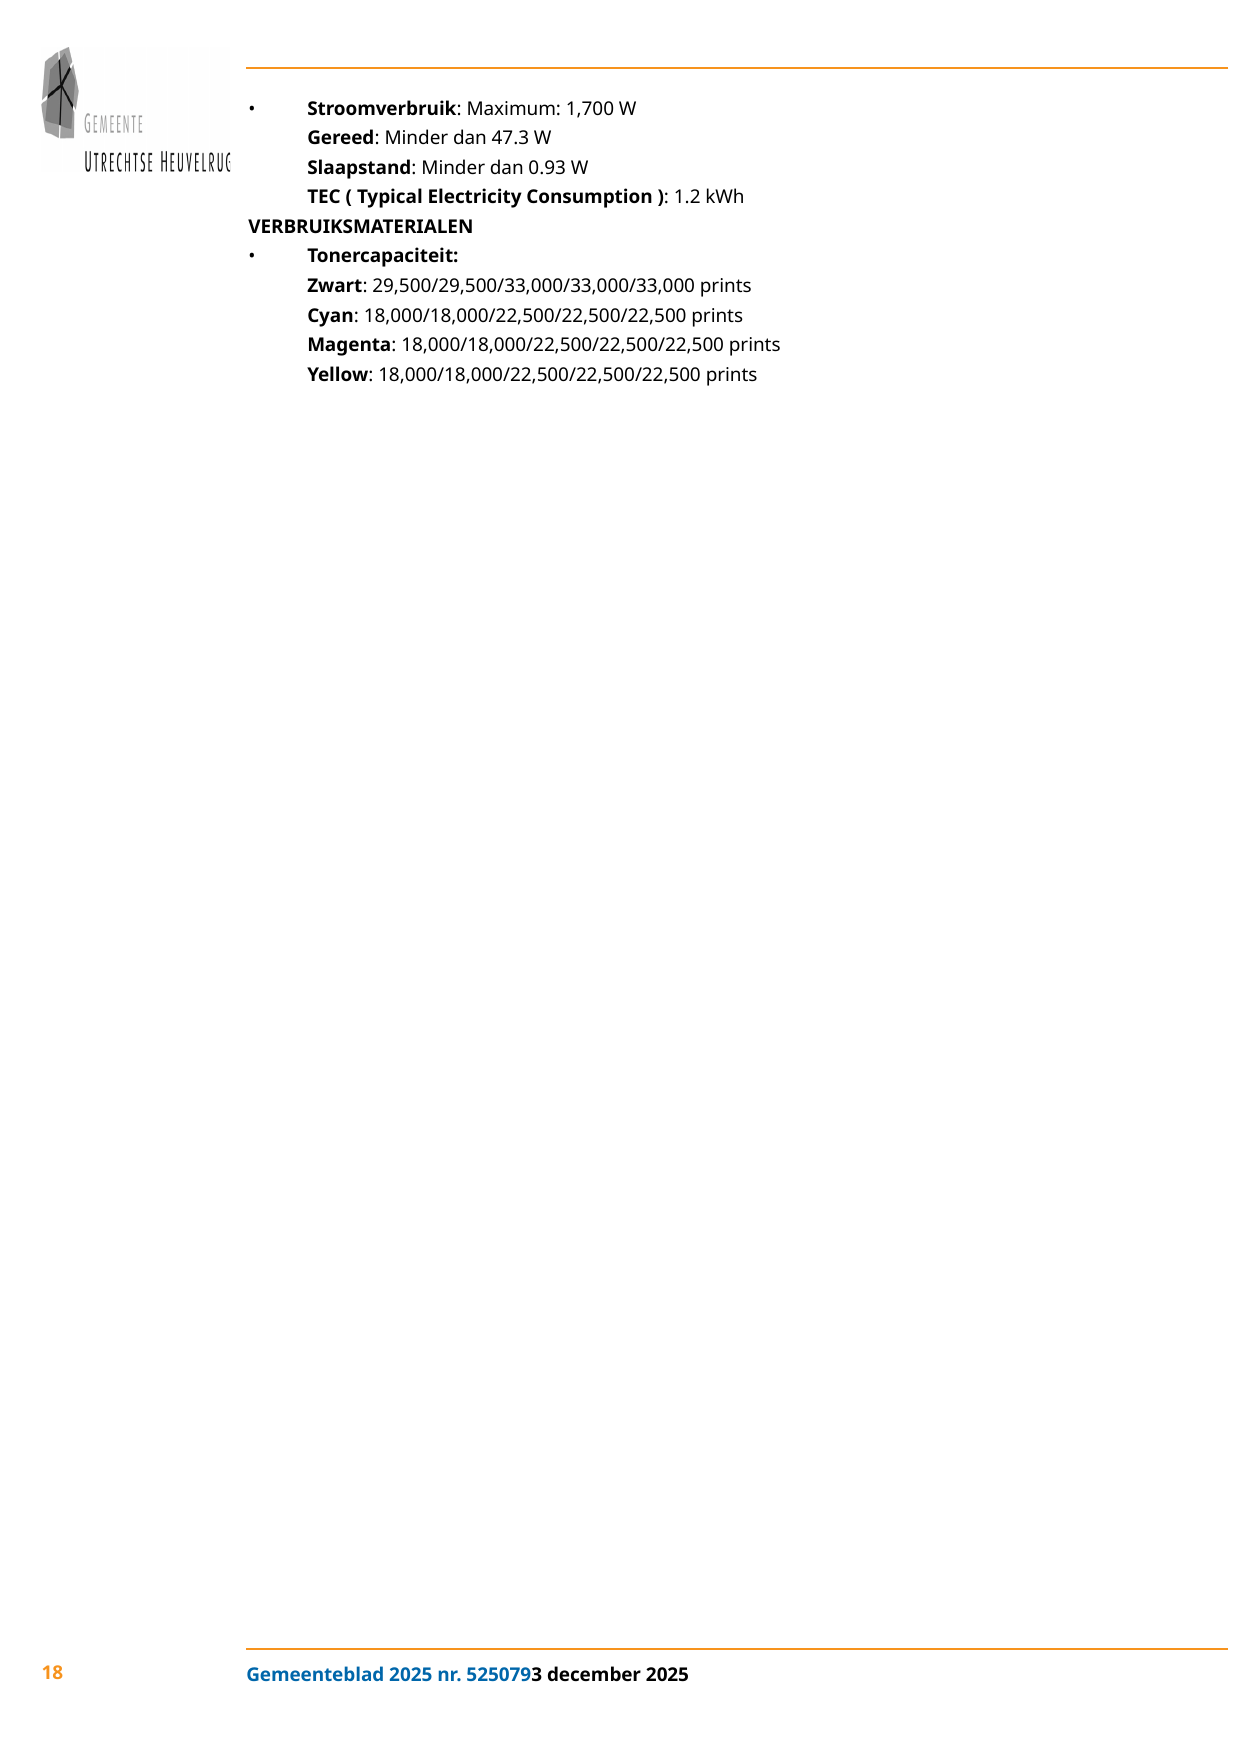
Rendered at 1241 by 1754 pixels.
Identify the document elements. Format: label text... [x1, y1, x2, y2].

list Cyan: 18,000/18,000/22,500/22,500/22,500 prints [248, 302, 1152, 328]
list Stroomverbruik: Maximum: 1,700 W [248, 95, 1152, 121]
list Tonercapaciteit: [248, 243, 1152, 268]
text VERBRUIKSMATERIALEN [248, 213, 1152, 239]
list Slaapstand: Minder dan 0.93 W [248, 154, 1152, 180]
list Yellow: 18,000/18,000/22,500/22,500/22,500 prints [248, 361, 1152, 387]
picture [41, 47, 231, 172]
list TEC ( Typical Electricity Consumption ): 1.2 kWh [248, 183, 1152, 209]
list Zwart: 29,500/29,500/33,000/33,000/33,000 prints [248, 272, 1152, 298]
list Magenta: 18,000/18,000/22,500/22,500/22,500 prints [248, 331, 1152, 357]
list Gereed: Minder dan 47.3 W [248, 124, 1152, 150]
